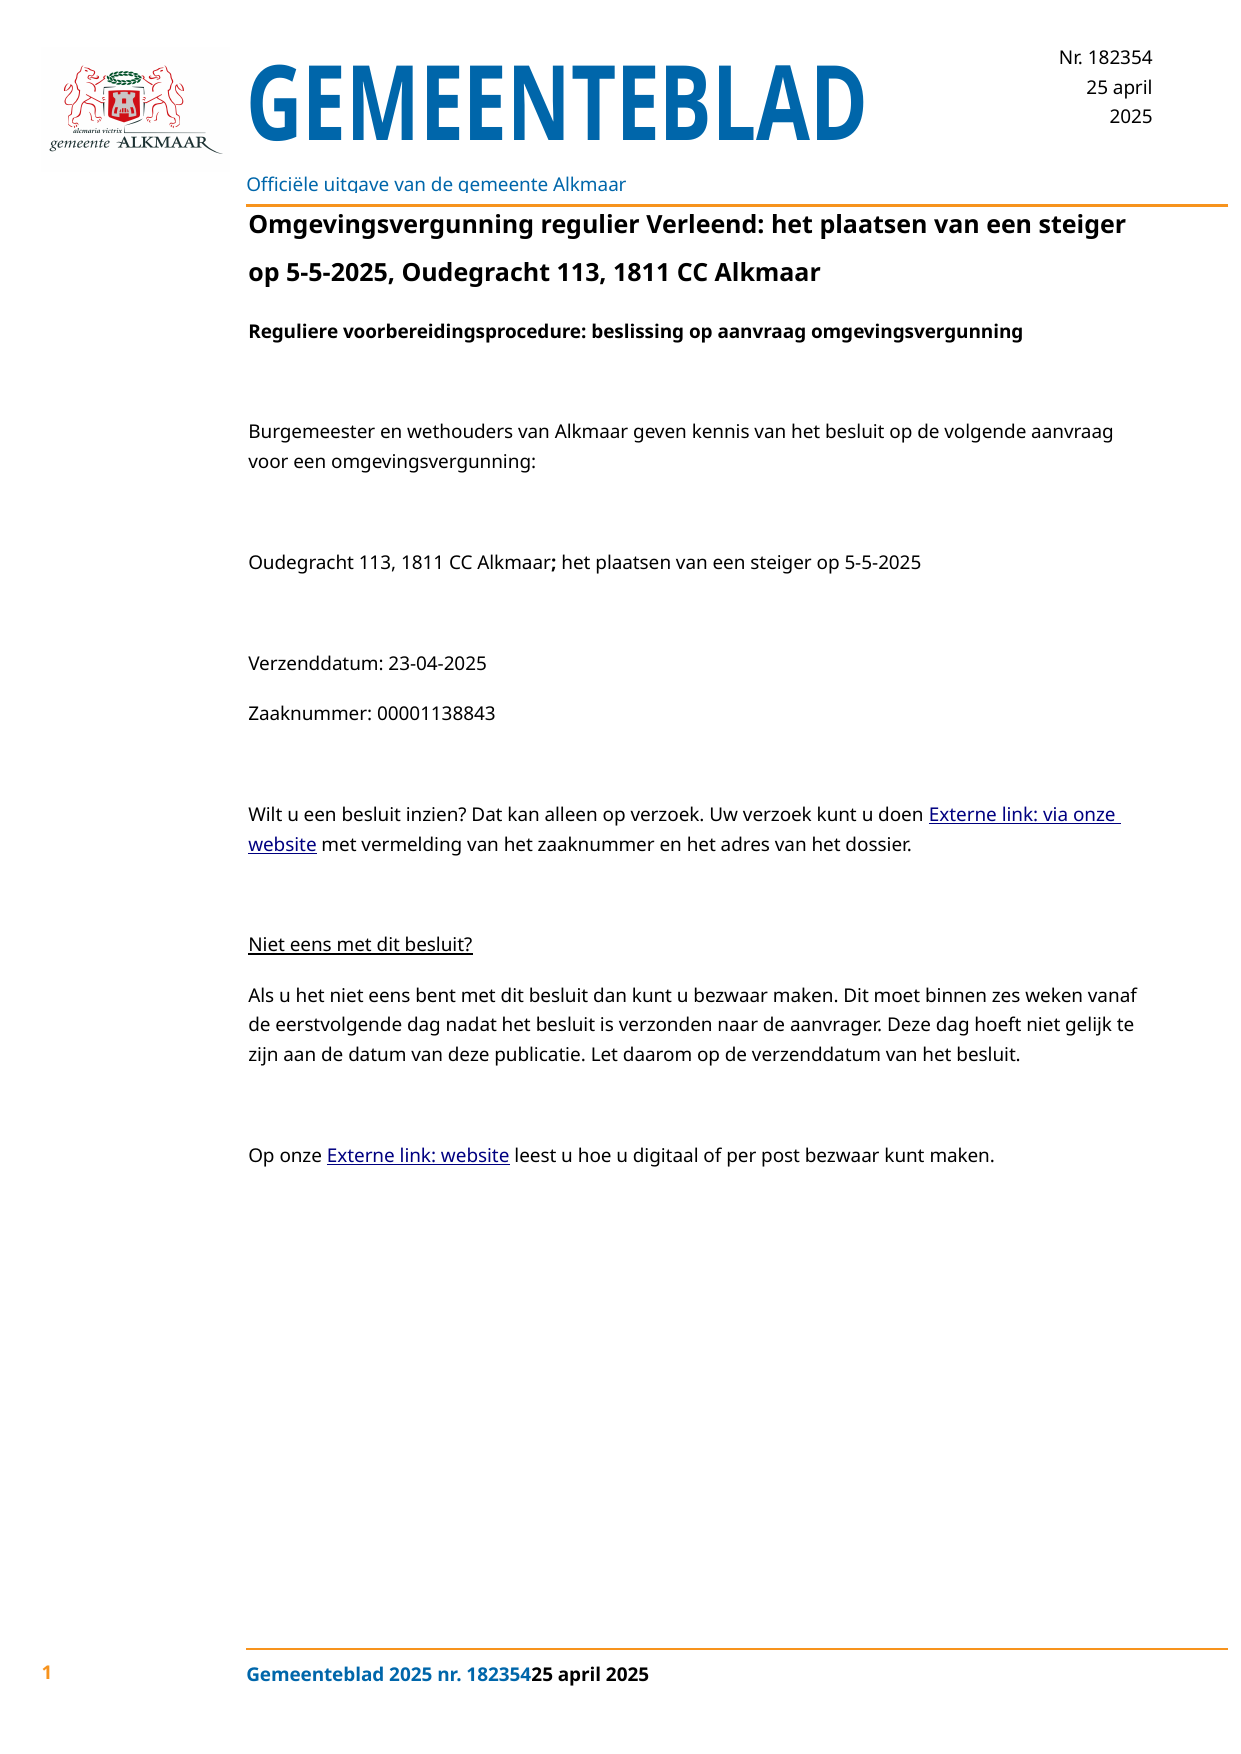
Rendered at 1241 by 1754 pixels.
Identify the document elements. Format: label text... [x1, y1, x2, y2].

text Reguliere voorbereidingsprocedure: beslissing op aanvraag omgevingsvergunning [248, 318, 1152, 344]
text Zaaknummer: 00001138843 [248, 700, 1152, 726]
picture [41, 47, 231, 172]
text Verzenddatum: 23-04-2025 [248, 650, 1152, 676]
text Oudegracht 113, 1811 CC Alkmaar; het plaatsen van een steiger op 5-5-2025 [248, 549, 1152, 575]
text Niet eens met dit besluit? [248, 932, 1152, 957]
text Op onze Externe link: website leest u hoe u digitaal of per post bezwaar kunt maken. [248, 1142, 1152, 1168]
text Wilt u een besluit inzien? Dat kan alleen op verzoek. Uw verzoek kunt u doen Externe link: via onze website met vermelding van het zaaknummer en het adres van het dossier. [248, 801, 1152, 857]
text Burgemeester en wethouders van Alkmaar geven kennis van het besluit op de volgende aanvraag voor een omgevingsvergunning: [248, 419, 1152, 474]
text Als u het niet eens bent met dit besluit dan kunt u bezwaar maken. Dit moet binnen zes weken vanaf de eerstvolgende dag nadat het besluit is verzonden naar de aanvrager. Deze dag hoeft niet gelijk te zijn aan de datum van deze publicatie. Let daarom op de verzenddatum van het besluit. [248, 982, 1152, 1067]
text Omgevingsvergunning regulier Verleend: het plaatsen van een steiger op 5-5-2025, Oudegracht 113, 1811 CC Alkmaar [248, 207, 1152, 288]
